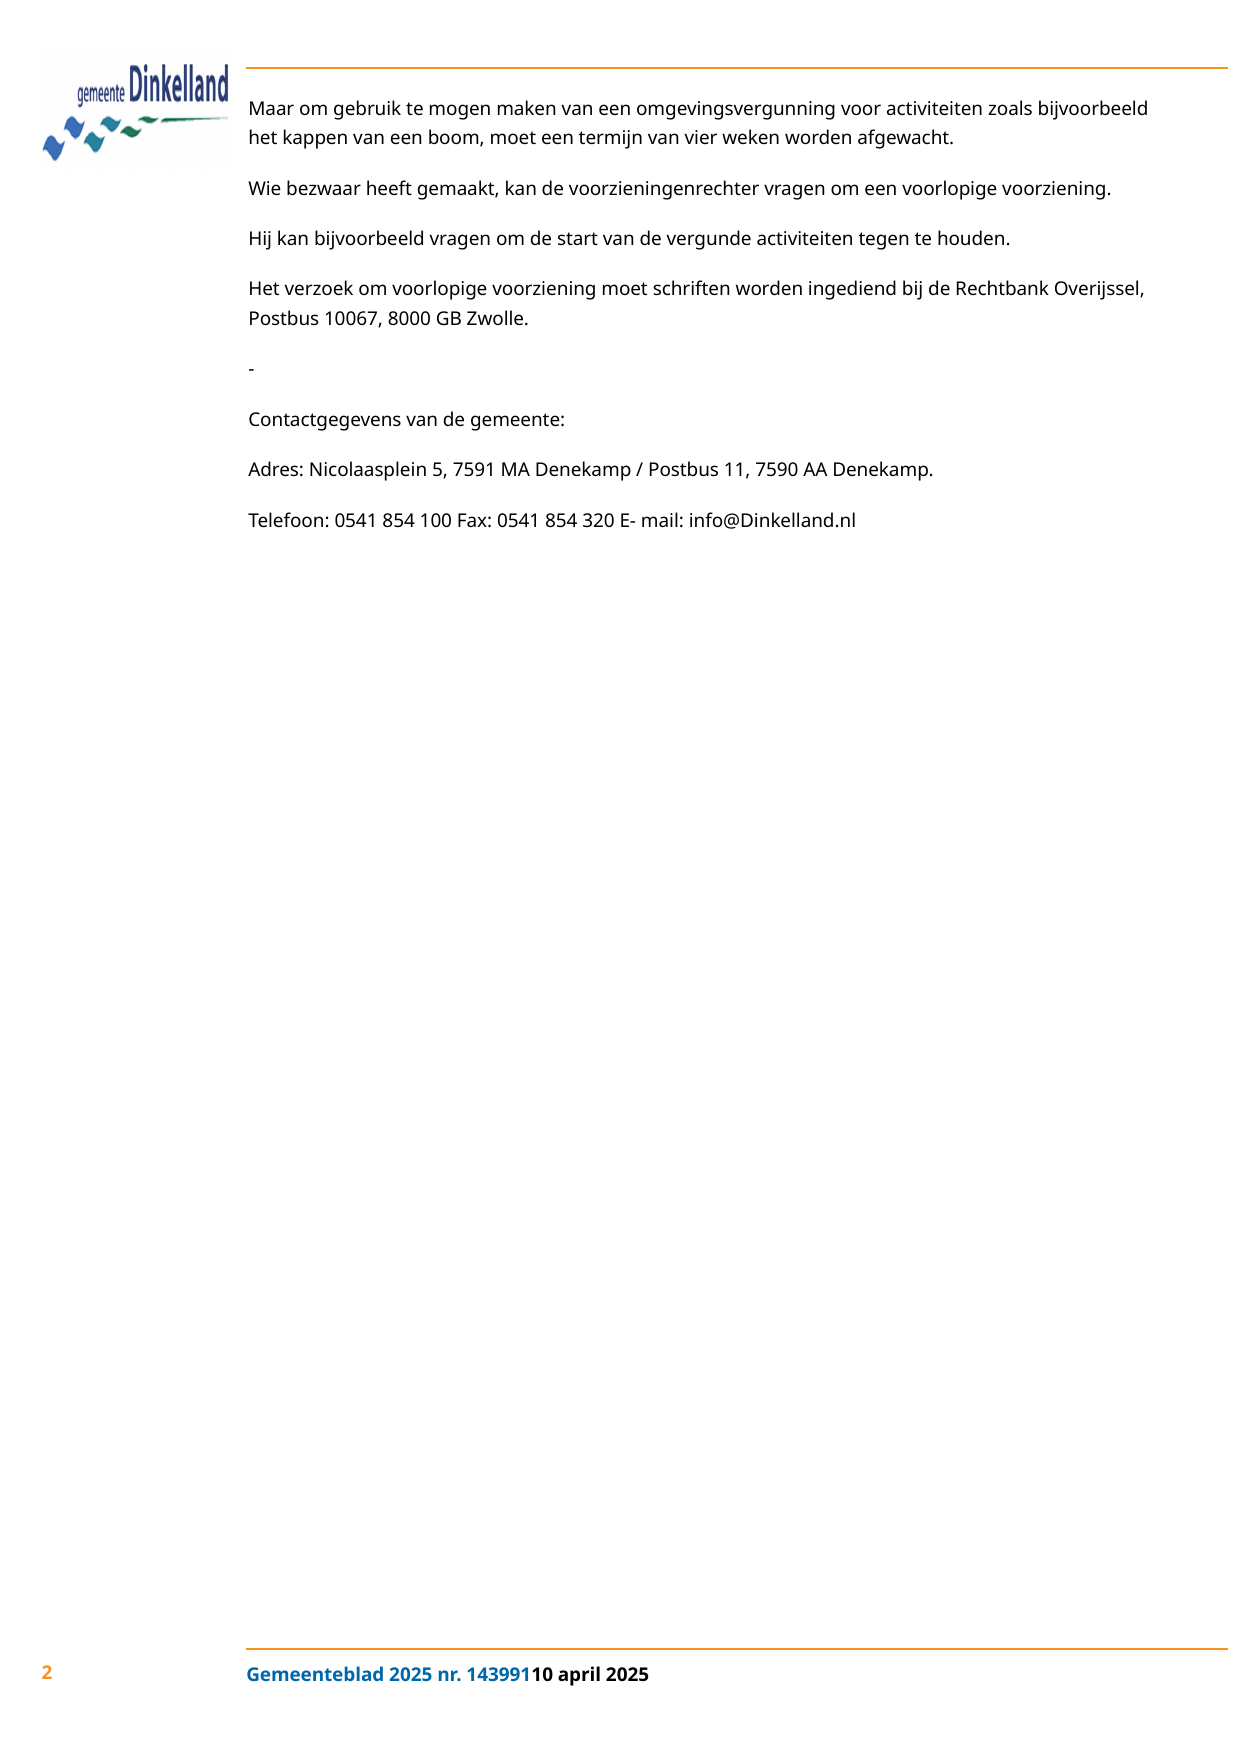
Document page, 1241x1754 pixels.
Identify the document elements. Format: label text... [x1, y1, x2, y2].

text Het verzoek om voorlopige voorziening moet schriften worden ingediend bij de Rechtbank Overijssel, Postbus 10067, 8000 GB Zwolle. [248, 276, 1152, 331]
text Maar om gebruik te mogen maken van een omgevingsvergunning voor activiteiten zoals bijvoorbeeld het kappen van een boom, moet een termijn van vier weken worden afgewacht. [248, 95, 1152, 150]
text Contactgegevens van de gemeente: [248, 406, 1152, 432]
text Adres: Nicolaasplein 5, 7591 MA Denekamp / Postbus 11, 7590 AA Denekamp. [248, 456, 1152, 482]
text Hij kan bijvoorbeeld vragen om de start van de vergunde activiteiten tegen te houden. [248, 225, 1152, 251]
text Wie bezwaar heeft gemaakt, kan de voorzieningenrechter vragen om een voorlopige voorziening. [248, 175, 1152, 201]
text - [248, 356, 1152, 381]
picture [41, 47, 231, 172]
text Telefoon: 0541 854 100 Fax: 0541 854 320 E- mail: info@Dinkelland.nl [248, 507, 1152, 533]
